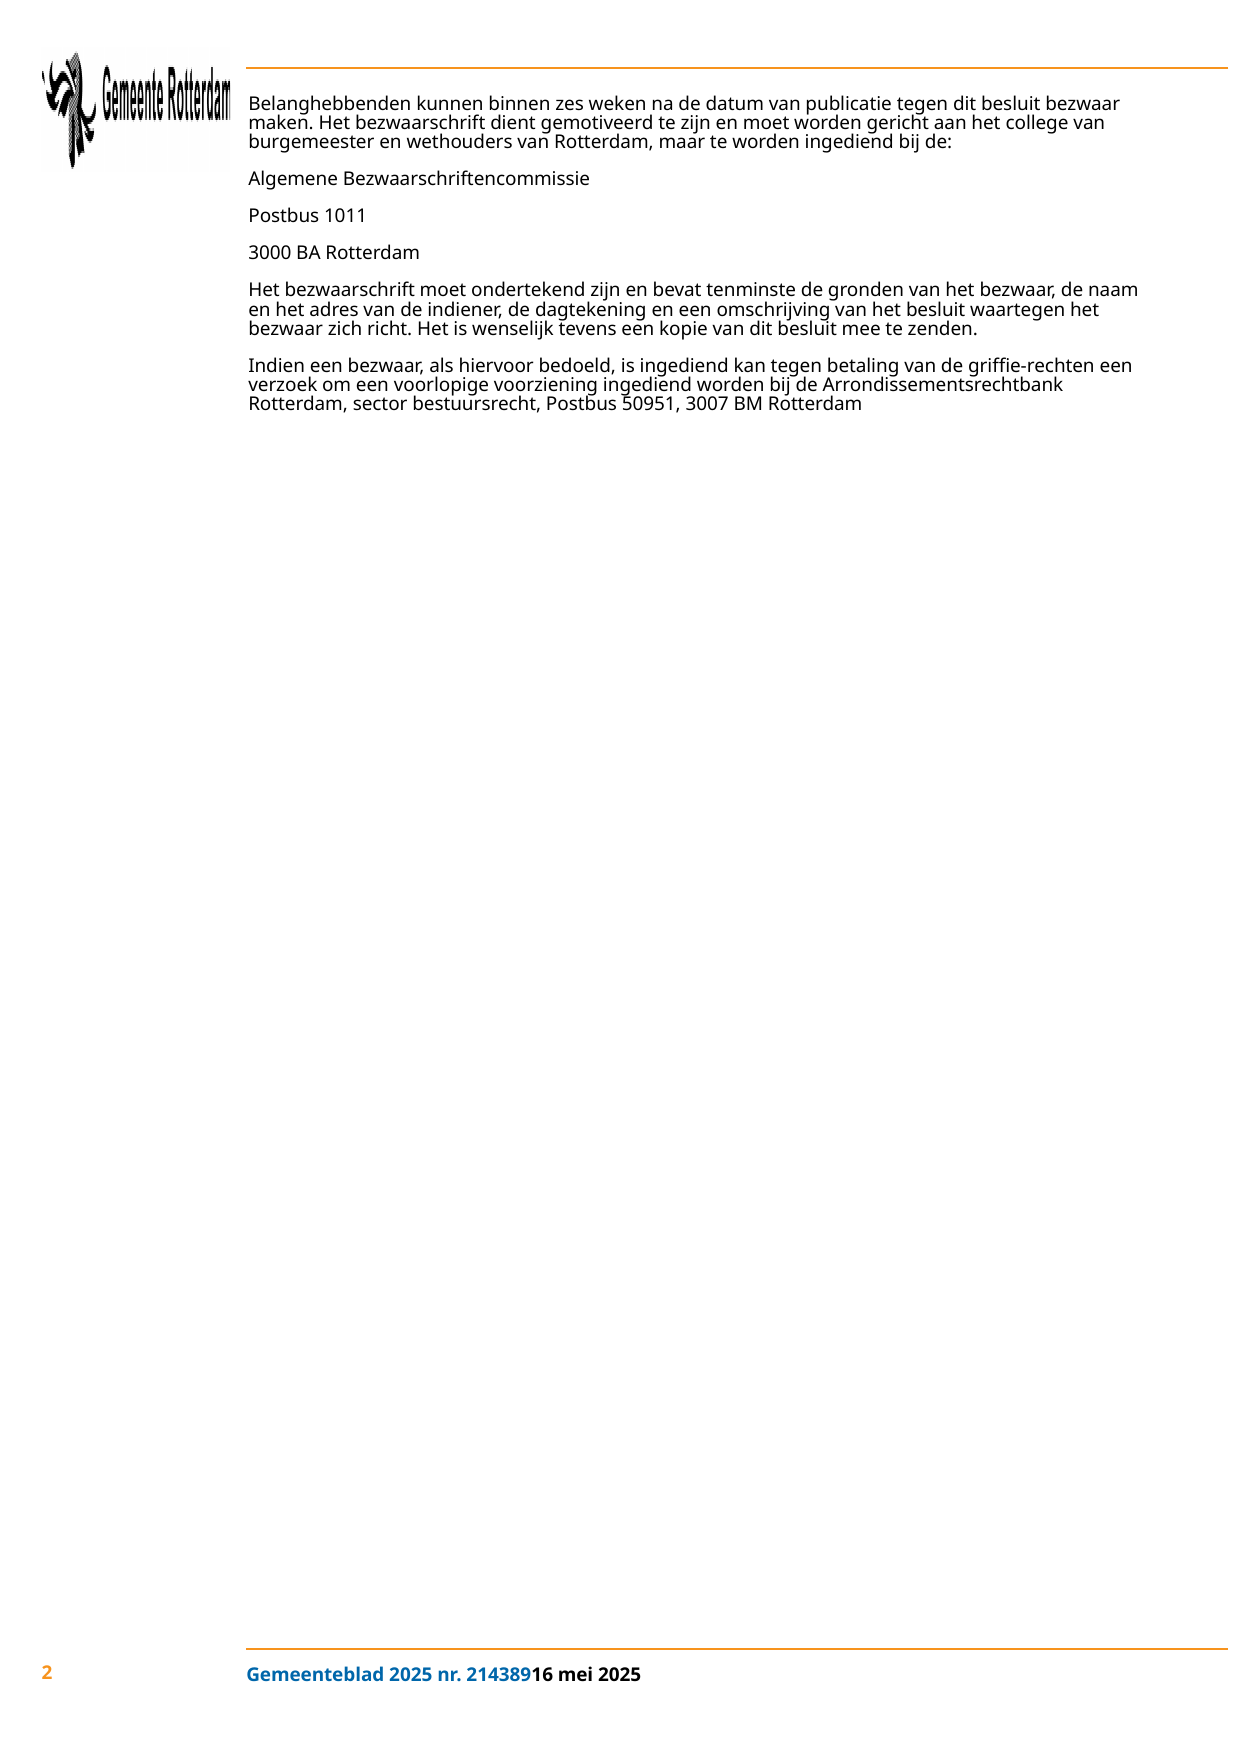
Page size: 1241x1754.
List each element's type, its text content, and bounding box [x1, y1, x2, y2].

text Algemene Bezwaarschriftencommissie [248, 170, 1152, 189]
text Belanghebbenden kunnen binnen zes weken na de datum van publicatie tegen dit besluit bezwaar maken. Het bezwaarschrift dient gemotiveerd te zijn en moet worden gericht aan het college van burgemeester en wethouders van Rotterdam, maar te worden ingediend bij de: [248, 95, 1152, 153]
picture [41, 47, 231, 172]
text Het bezwaarschrift moet ondertekend zijn en bevat tenminste de gronden van het bezwaar, de naam en het adres van de indiener, de dagtekening en een omschrijving van het besluit waartegen het bezwaar zich richt. Het is wenselijk tevens een kopie van dit besluit mee te zenden. [248, 281, 1152, 339]
text 3000 BA Rotterdam [248, 244, 1152, 263]
text Postbus 1011 [248, 207, 1152, 227]
text Indien een bezwaar, als hiervoor bedoeld, is ingediend kan tegen betaling van de griffie-rechten een verzoek om een voorlopige voorziening ingediend worden bij de Arrondissementsrechtbank Rotterdam, sector bestuursrecht, Postbus 50951, 3007 BM Rotterdam [248, 357, 1152, 414]
